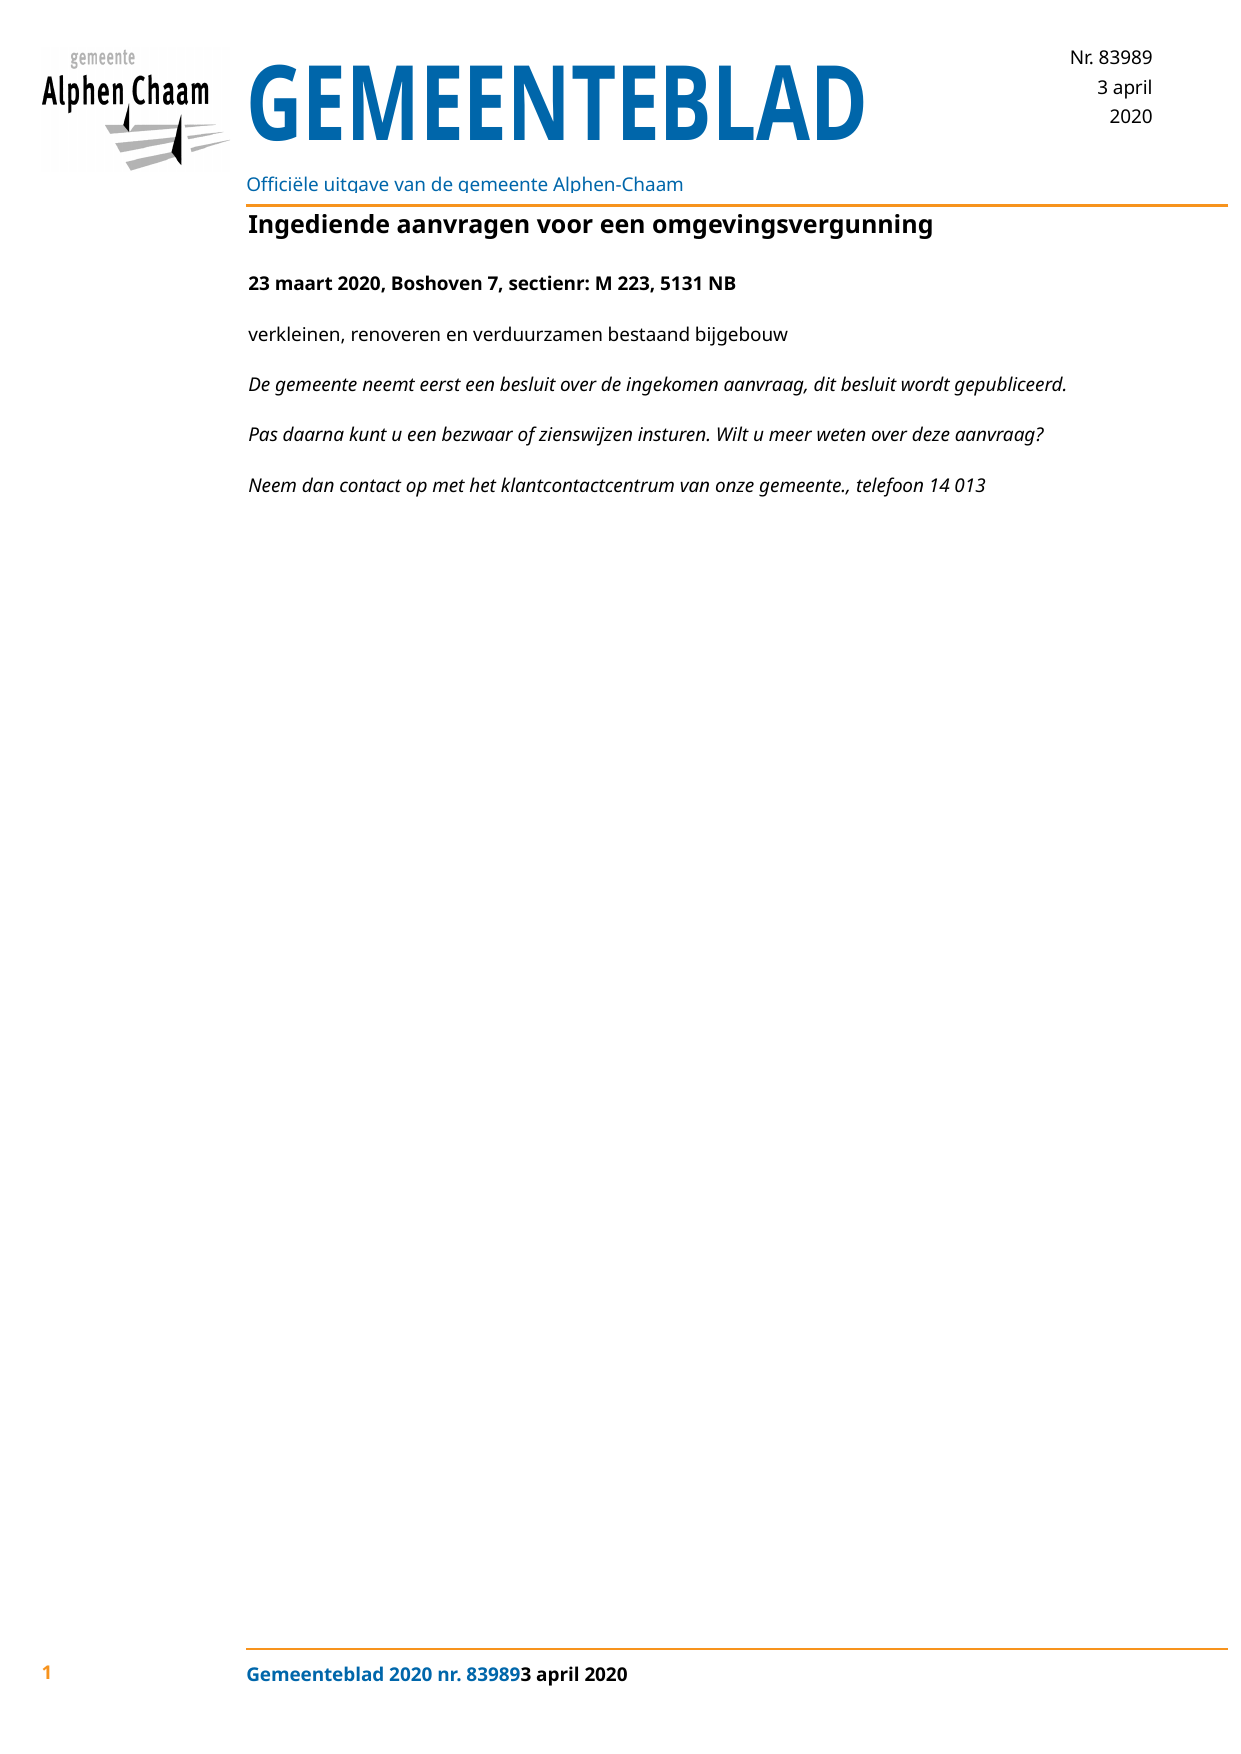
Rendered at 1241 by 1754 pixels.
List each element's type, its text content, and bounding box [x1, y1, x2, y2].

text verkleinen, renoveren en verduurzamen bestaand bijgebouw [248, 321, 1152, 346]
text Ingediende aanvragen voor een omgevingsvergunning [248, 207, 1152, 241]
picture [41, 47, 231, 172]
text De gemeente neemt eerst een besluit over de ingekomen aanvraag, dit besluit wordt gepubliceerd. [248, 371, 1152, 397]
text 23 maart 2020, Boshoven 7, sectienr: M 223, 5131 NB [248, 270, 1152, 296]
text Pas daarna kunt u een bezwaar of zienswijzen insturen. Wilt u meer weten over deze aanvraag? [248, 422, 1152, 447]
text Neem dan contact op met het klantcontactcentrum van onze gemeente., telefoon 14 013 [248, 472, 1152, 498]
